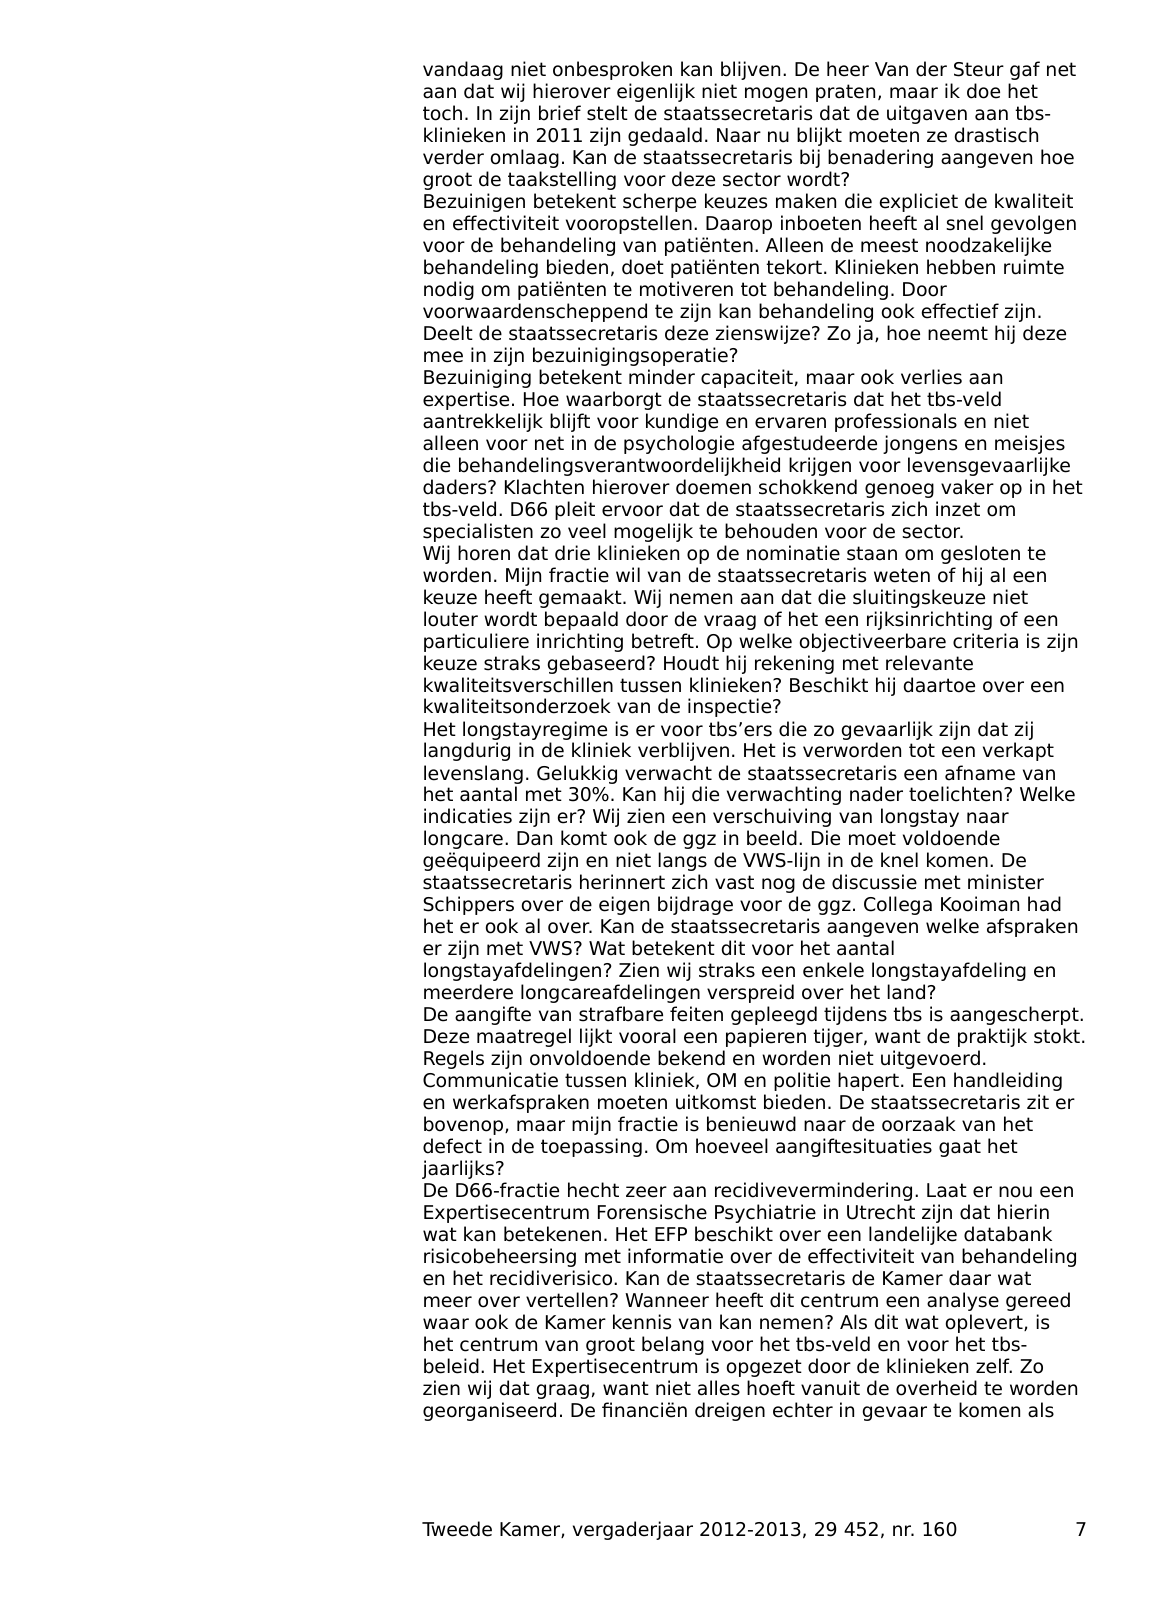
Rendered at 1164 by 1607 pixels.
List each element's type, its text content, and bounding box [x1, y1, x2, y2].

text Bezuinigen betekent scherpe keuzes maken die expliciet de kwaliteit en effectiviteit vooropstellen. Daarop inboeten heeft al snel gevolgen voor de behandeling van patiënten. Alleen de meest noodzakelijke behandeling bieden, doet patiënten tekort. Klinieken hebben ruimte nodig om patiënten te motiveren tot behandeling. Door voorwaardenscheppend te zijn kan behandeling ook effectief zijn. Deelt de staatssecretaris deze zienswijze? Zo ja, hoe neemt hij deze mee in zijn bezuinigingsoperatie? [422, 191, 1087, 367]
text De aangifte van strafbare feiten gepleegd tijdens tbs is aangescherpt. Deze maatregel lijkt vooral een papieren tijger, want de praktijk stokt. Regels zijn onvoldoende bekend en worden niet uitgevoerd. Communicatie tussen kliniek, OM en politie hapert. Een handleiding en werkafspraken moeten uitkomst bieden. De staatssecretaris zit er bovenop, maar mijn fractie is benieuwd naar de oorzaak van het defect in de toepassing. Om hoeveel aangiftesituaties gaat het jaarlijks? [422, 1004, 1087, 1180]
text Het longstayregime is er voor tbs’ers die zo gevaarlijk zijn dat zij langdurig in de kliniek verblijven. Het is verworden tot een verkapt levenslang. Gelukkig verwacht de staatssecretaris een afname van het aantal met 30%. Kan hij die verwachting nader toelichten? Welke indicaties zijn er? Wij zien een verschuiving van longstay naar longcare. Dan komt ook de ggz in beeld. Die moet voldoende geëquipeerd zijn en niet langs de VWS-lijn in de knel komen. De staatssecretaris herinnert zich vast nog de discussie met minister Schippers over de eigen bijdrage voor de ggz. Collega Kooiman had het er ook al over. Kan de staatssecretaris aangeven welke afspraken er zijn met VWS? Wat betekent dit voor het aantal longstayafdelingen? Zien wij straks een enkele longstayafdeling en meerdere longcareafdelingen verspreid over het land? [422, 718, 1087, 1004]
text De D66-fractie hecht zeer aan recidivevermindering. Laat er nou een Expertisecentrum Forensische Psychiatrie in Utrecht zijn dat hierin wat kan betekenen. Het EFP beschikt over een landelijke databank risicobeheersing met informatie over de effectiviteit van behandeling en het recidiverisico. Kan de staatssecretaris de Kamer daar wat meer over vertellen? Wanneer heeft dit centrum een analyse gereed waar ook de Kamer kennis van kan nemen? Als dit wat oplevert, is het centrum van groot belang voor het tbs-veld en voor het tbs-beleid. Het Expertisecentrum is opgezet door de klinieken zelf. Zo zien wij dat graag, want niet alles hoeft vanuit de overheid te worden georganiseerd. De financiën dreigen echter in gevaar te komen als [422, 1180, 1087, 1422]
text Bezuiniging betekent minder capaciteit, maar ook verlies aan expertise. Hoe waarborgt de staatssecretaris dat het tbs-veld aantrekkelijk blijft voor kundige en ervaren professionals en niet alleen voor net in de psychologie afgestudeerde jongens en meisjes die behandelingsverantwoordelijkheid krijgen voor levensgevaarlijke daders? Klachten hierover doemen schokkend genoeg vaker op in het tbs-veld. D66 pleit ervoor dat de staatssecretaris zich inzet om specialisten zo veel mogelijk te behouden voor de sector. [422, 367, 1087, 543]
text vandaag niet onbesproken kan blijven. De heer Van der Steur gaf net aan dat wij hierover eigenlijk niet mogen praten, maar ik doe het toch. In zijn brief stelt de staatssecretaris dat de uitgaven aan tbs-klinieken in 2011 zijn gedaald. Naar nu blijkt moeten ze drastisch verder omlaag. Kan de staatssecretaris bij benadering aangeven hoe groot de taakstelling voor deze sector wordt? [422, 59, 1087, 191]
text Wij horen dat drie klinieken op de nominatie staan om gesloten te worden. Mijn fractie wil van de staatssecretaris weten of hij al een keuze heeft gemaakt. Wij nemen aan dat die sluitingskeuze niet louter wordt bepaald door de vraag of het een rijksinrichting of een particuliere inrichting betreft. Op welke objectiveerbare criteria is zijn keuze straks gebaseerd? Houdt hij rekening met relevante kwaliteitsverschillen tussen klinieken? Beschikt hij daartoe over een kwaliteitsonderzoek van de inspectie? [422, 543, 1087, 718]
